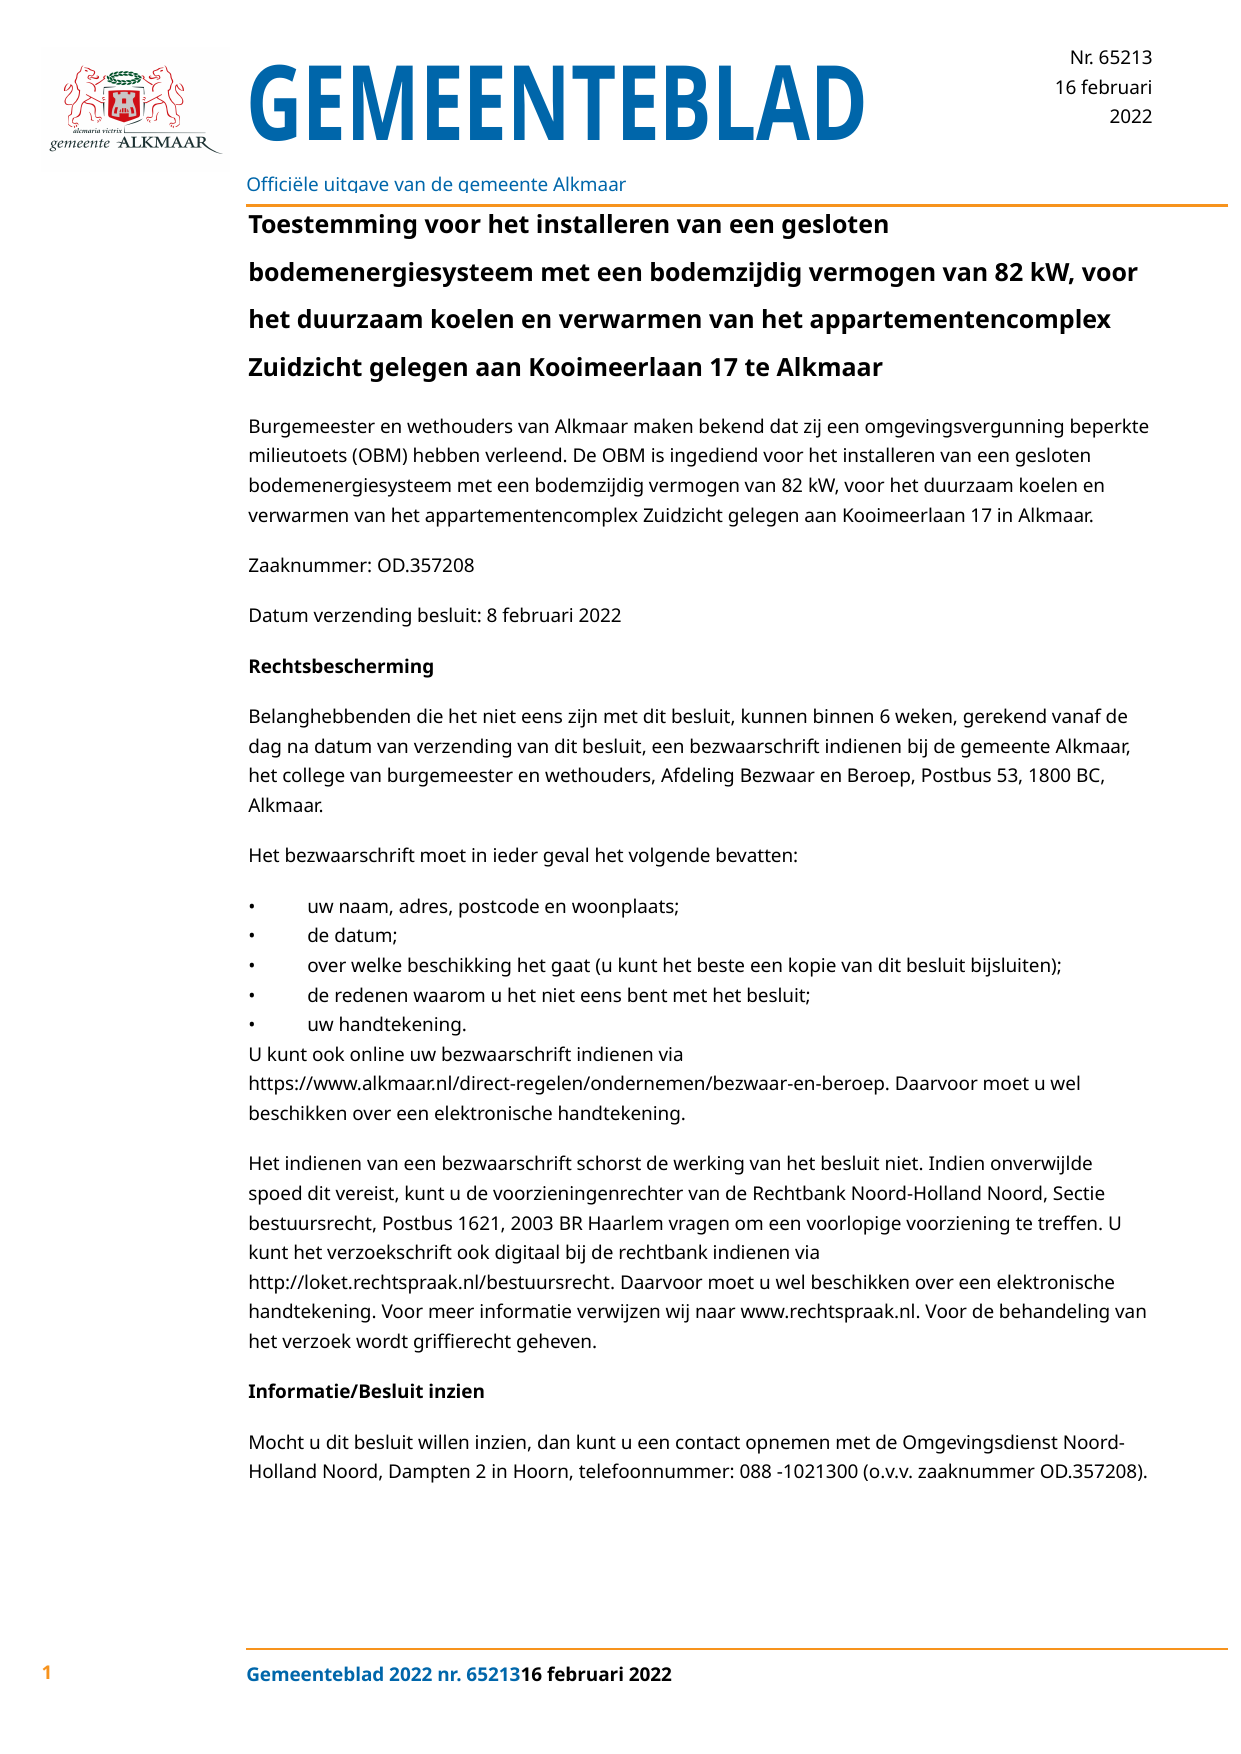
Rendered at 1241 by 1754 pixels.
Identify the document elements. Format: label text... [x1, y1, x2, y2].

text Het bezwaarschrift moet in ieder geval het volgende bevatten: [248, 843, 1152, 868]
text Informatie/Besluit inzien [248, 1378, 1152, 1404]
text Het indienen van een bezwaarschrift schorst de werking van het besluit niet. Indien onverwijlde spoed dit vereist, kunt u de voorzieningenrechter van de Rechtbank Noord-Holland Noord, Sectie bestuursrecht, Postbus 1621, 2003 BR Haarlem vragen om een voorlopige voorziening te treffen. U kunt het verzoekschrift ook digitaal bij de rechtbank indienen via http://loket.rechtspraak.nl/bestuursrecht. Daarvoor moet u wel beschikken over een elektronische handtekening. Voor meer informatie verwijzen wij naar www.rechtspraak.nl. Voor de behandeling van het verzoek wordt griffierecht geheven. [248, 1151, 1152, 1354]
text Datum verzending besluit: 8 februari 2022 [248, 603, 1152, 628]
list over welke beschikking het gaat (u kunt het beste een kopie van dit besluit bijsluiten); [248, 952, 1152, 978]
text U kunt ook online uw bezwaarschrift indienen via https://www.alkmaar.nl/direct-regelen/ondernemen/bezwaar-en-beroep. Daarvoor moet u wel beschikken over een elektronische handtekening. [248, 1041, 1152, 1126]
text Belanghebbenden die het niet eens zijn met dit besluit, kunnen binnen 6 weken, gerekend vanaf de dag na datum van verzending van dit besluit, een bezwaarschrift indienen bij de gemeente Alkmaar, het college van burgemeester en wethouders, Afdeling Bezwaar en Beroep, Postbus 53, 1800 BC, Alkmaar. [248, 703, 1152, 818]
list de datum; [248, 923, 1152, 948]
list uw handtekening. [248, 1011, 1152, 1037]
text Burgemeester en wethouders van Alkmaar maken bekend dat zij een omgevingsvergunning beperkte milieutoets (OBM) hebben verleend. De OBM is ingediend voor het installeren van een gesloten bodemenergiesysteem met een bodemzijdig vermogen van 82 kW, voor het duurzaam koelen en verwarmen van het appartementencomplex Zuidzicht gelegen aan Kooimeerlaan 17 in Alkmaar. [248, 413, 1152, 528]
text Zaaknummer: OD.357208 [248, 552, 1152, 578]
list uw naam, adres, postcode en woonplaats; [248, 893, 1152, 919]
text Toestemming voor het installeren van een gesloten bodemenergiesysteem met een bodemzijdig vermogen van 82 kW, voor het duurzaam koelen en verwarmen van het appartementencomplex Zuidzicht gelegen aan Kooimeerlaan 17 te Alkmaar [248, 207, 1152, 384]
text Mocht u dit besluit willen inzien, dan kunt u een contact opnemen met de Omgevingsdienst Noord-Holland Noord, Dampten 2 in Hoorn, telefoonnummer: 088 -1021300 (o.v.v. zaaknummer OD.357208). [248, 1429, 1152, 1484]
picture [41, 47, 231, 172]
list de redenen waarom u het niet eens bent met het besluit; [248, 982, 1152, 1008]
text Rechtsbescherming [248, 653, 1152, 679]
